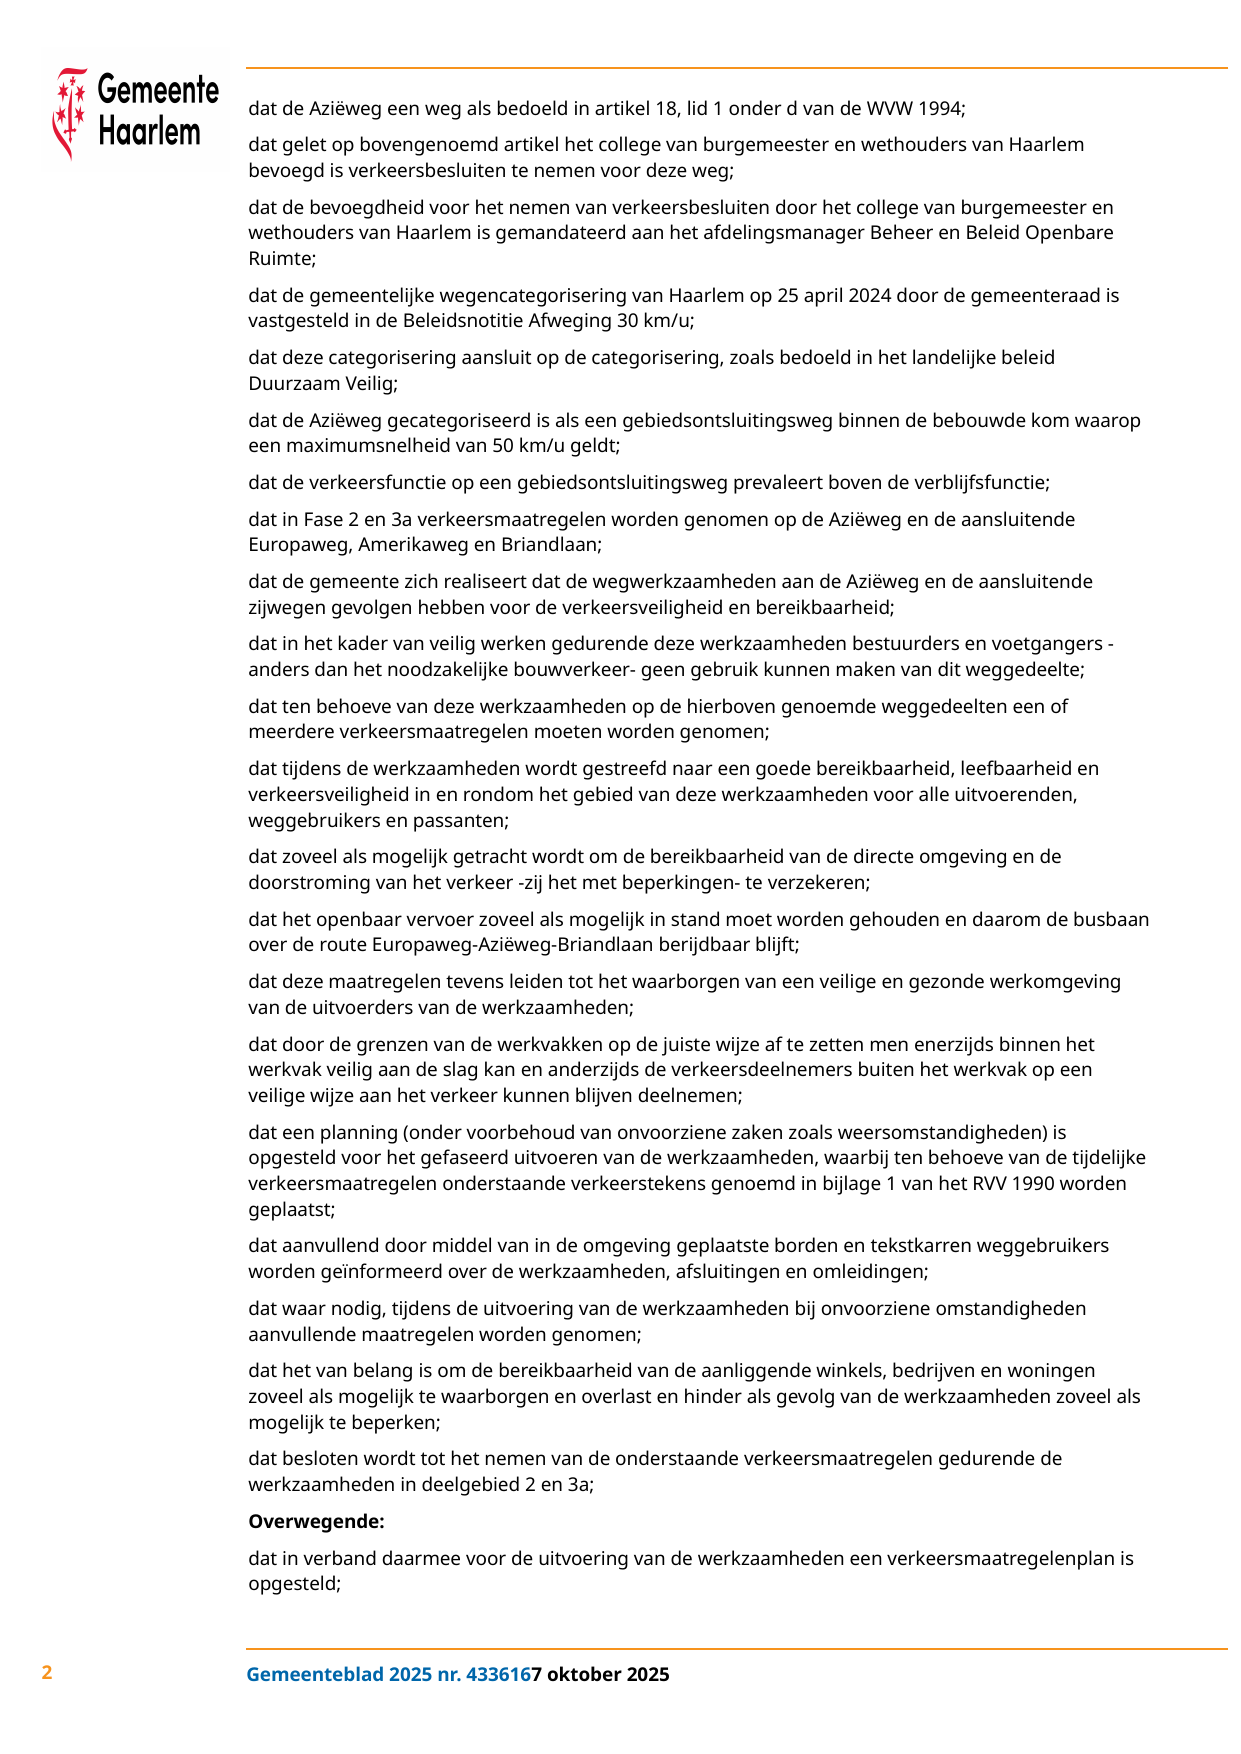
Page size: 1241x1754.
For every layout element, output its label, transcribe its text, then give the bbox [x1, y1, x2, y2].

text dat de Aziëweg een weg als bedoeld in artikel 18, lid 1 onder d van de WVW 1994; [248, 95, 1152, 121]
text dat in Fase 2 en 3a verkeersmaatregelen worden genomen op de Aziëweg en de aansluitende Europaweg, Amerikaweg en Briandlaan; [248, 506, 1152, 557]
text dat ten behoeve van deze werkzaamheden op de hierboven genoemde weggedeelten een of meerdere verkeersmaatregelen moeten worden genomen; [248, 693, 1152, 744]
text dat zoveel als mogelijk getracht wordt om de bereikbaarheid van de directe omgeving en de doorstroming van het verkeer -zij het met beperkingen- te verzekeren; [248, 843, 1152, 895]
text dat een planning (onder voorbehoud van onvoorziene zaken zoals weersomstandigheden) is opgesteld voor het gefaseerd uitvoeren van de werkzaamheden, waarbij ten behoeve van de tijdelijke verkeersmaatregelen onderstaande verkeerstekens genoemd in bijlage 1 van het RVV 1990 worden geplaatst; [248, 1119, 1152, 1222]
text dat besloten wordt tot het nemen van de onderstaande verkeersmaatregelen gedurende de werkzaamheden in deelgebied 2 en 3a; [248, 1446, 1152, 1497]
text dat het openbaar vervoer zoveel als mogelijk in stand moet worden gehouden en daarom de busbaan over de route Europaweg-Aziëweg-Briandlaan berijdbaar blijft; [248, 906, 1152, 957]
text dat de Aziëweg gecategoriseerd is als een gebiedsontsluitingsweg binnen de bebouwde kom waarop een maximumsnelheid van 50 km/u geldt; [248, 407, 1152, 458]
text dat gelet op bovengenoemd artikel het college van burgemeester en wethouders van Haarlem bevoegd is verkeersbesluiten te nemen voor deze weg; [248, 131, 1152, 183]
text dat de gemeentelijke wegencategorisering van Haarlem op 25 april 2024 door de gemeenteraad is vastgesteld in de Beleidsnotitie Afweging 30 km/u; [248, 282, 1152, 333]
text dat deze categorisering aansluit op de categorisering, zoals bedoeld in het landelijke beleid Duurzaam Veilig; [248, 344, 1152, 396]
text dat deze maatregelen tevens leiden tot het waarborgen van een veilige en gezonde werkomgeving van de uitvoerders van de werkzaamheden; [248, 968, 1152, 1020]
text dat in verband daarmee voor de uitvoering van de werkzaamheden een verkeersmaatregelenplan is opgesteld; [248, 1545, 1152, 1596]
text dat aanvullend door middel van in de omgeving geplaatste borden en tekstkarren weggebruikers worden geïnformeerd over de werkzaamheden, afsluitingen en omleidingen; [248, 1233, 1152, 1284]
text dat de verkeersfunctie op een gebiedsontsluitingsweg prevaleert boven de verblijfsfunctie; [248, 469, 1152, 495]
text dat waar nodig, tijdens de uitvoering van de werkzaamheden bij onvoorziene omstandigheden aanvullende maatregelen worden genomen; [248, 1295, 1152, 1347]
text dat het van belang is om de bereikbaarheid van de aanliggende winkels, bedrijven en woningen zoveel als mogelijk te waarborgen en overlast en hinder als gevolg van de werkzaamheden zoveel als mogelijk te beperken; [248, 1357, 1152, 1435]
text dat door de grenzen van de werkvakken op de juiste wijze af te zetten men enerzijds binnen het werkvak veilig aan de slag kan en anderzijds de verkeersdeelnemers buiten het werkvak op een veilige wijze aan het verkeer kunnen blijven deelnemen; [248, 1031, 1152, 1108]
text dat de gemeente zich realiseert dat de wegwerkzaamheden aan de Aziëweg en de aansluitende zijwegen gevolgen hebben voor de verkeersveiligheid en bereikbaarheid; [248, 568, 1152, 620]
text dat de bevoegdheid voor het nemen van verkeersbesluiten door het college van burgemeester en wethouders van Haarlem is gemandateerd aan het afdelingsmanager Beheer en Beleid Openbare Ruimte; [248, 194, 1152, 271]
text dat tijdens de werkzaamheden wordt gestreefd naar een goede bereikbaarheid, leefbaarheid en verkeersveiligheid in en rondom het gebied van deze werkzaamheden voor alle uitvoerenden, weggebruikers en passanten; [248, 755, 1152, 833]
text Overwegende: [248, 1508, 1152, 1534]
text dat in het kader van veilig werken gedurende deze werkzaamheden bestuurders en voetgangers -anders dan het noodzakelijke bouwverkeer- geen gebruik kunnen maken van dit weggedeelte; [248, 631, 1152, 682]
picture [41, 47, 231, 172]
